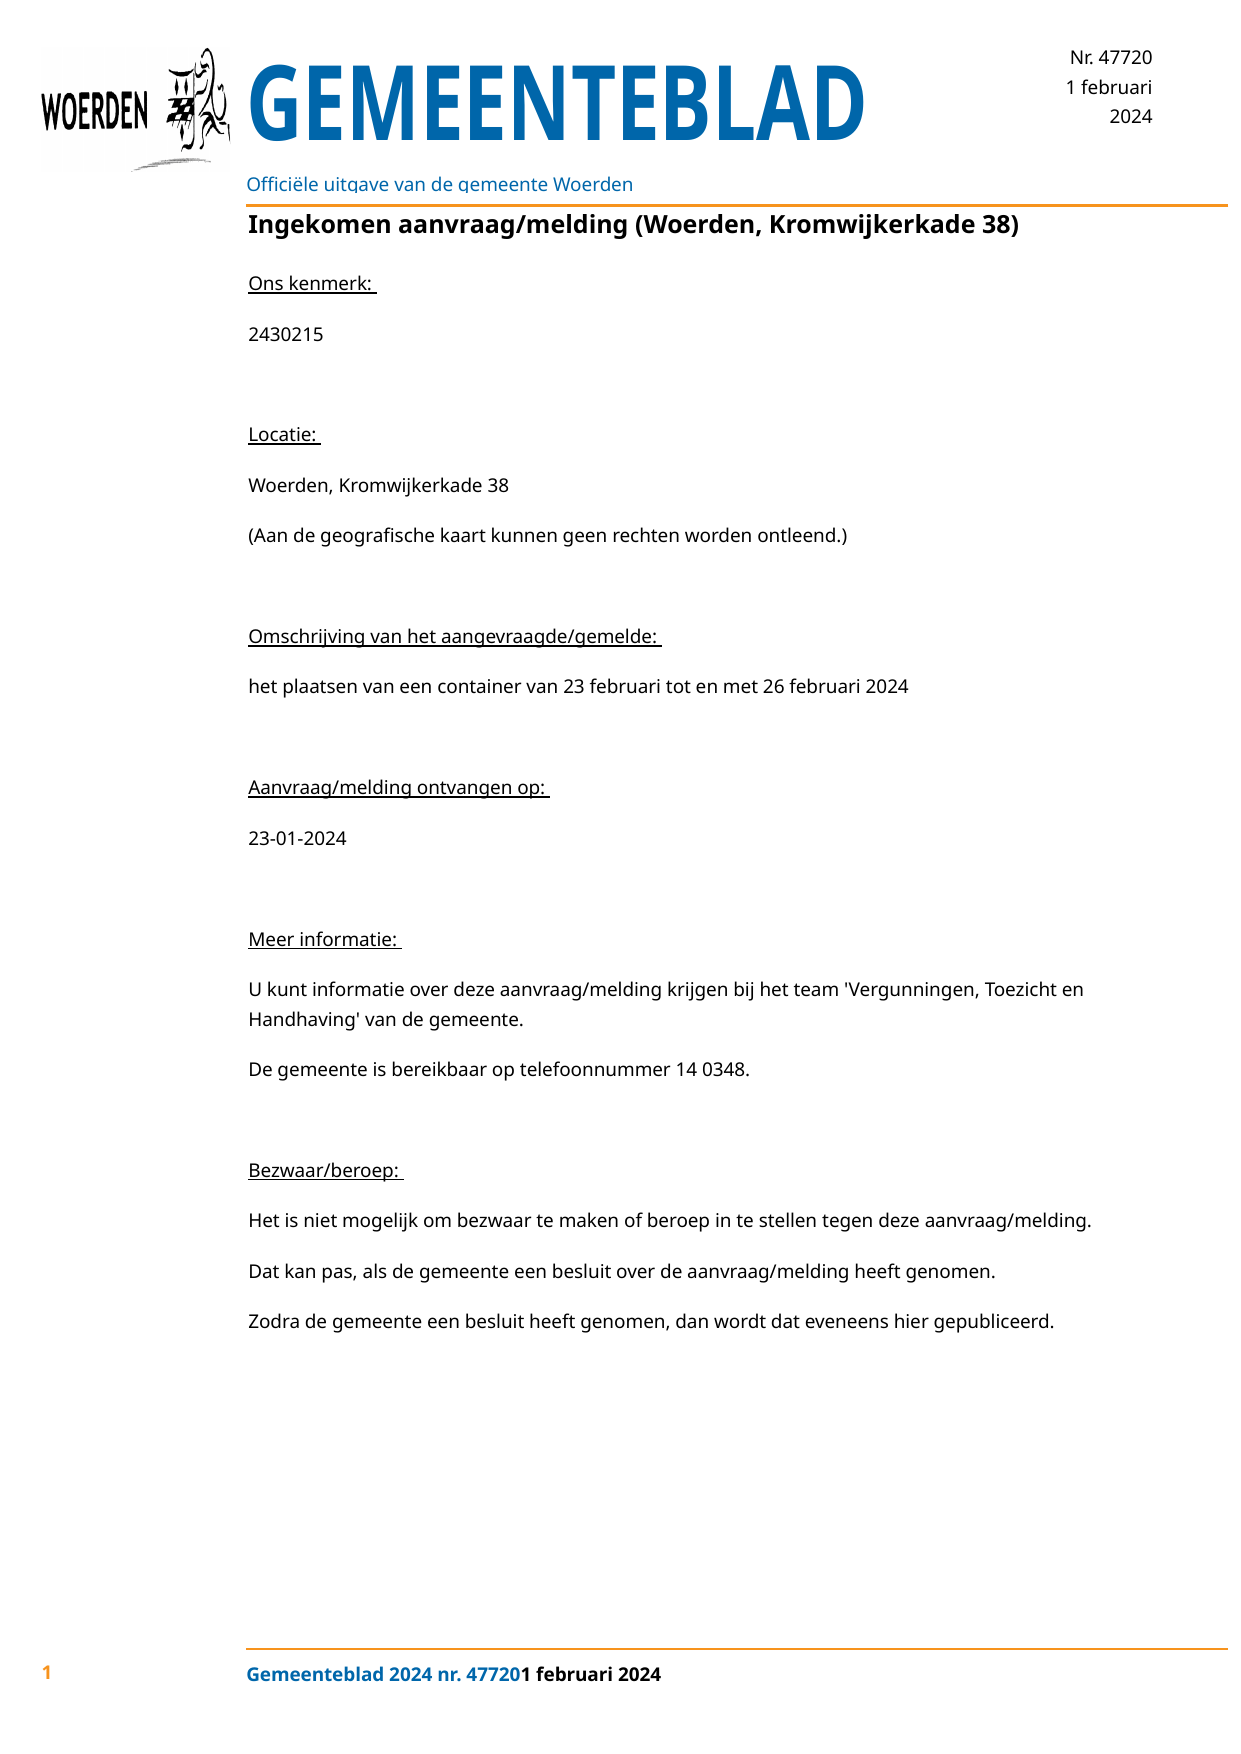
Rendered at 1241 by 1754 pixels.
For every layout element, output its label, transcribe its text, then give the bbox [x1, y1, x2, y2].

text Aanvraag/melding ontvangen op: [248, 774, 1152, 800]
text De gemeente is bereikbaar op telefoonnummer 14 0348. [248, 1056, 1152, 1082]
picture [41, 47, 231, 172]
text Bezwaar/beroep: [248, 1157, 1152, 1183]
text Ingekomen aanvraag/melding (Woerden, Kromwijkerkade 38) [248, 207, 1152, 241]
text Ons kenmerk: [248, 270, 1152, 296]
text Locatie: [248, 422, 1152, 447]
text U kunt informatie over deze aanvraag/melding krijgen bij het team 'Vergunningen, Toezicht en Handhaving' van de gemeente. [248, 976, 1152, 1031]
text het plaatsen van een container van 23 februari tot en met 26 februari 2024 [248, 674, 1152, 699]
text 2430215 [248, 321, 1152, 346]
text Zodra de gemeente een besluit heeft genomen, dan wordt dat eveneens hier gepubliceerd. [248, 1308, 1152, 1334]
text Het is niet mogelijk om bezwaar te maken of beroep in te stellen tegen deze aanvraag/melding. [248, 1207, 1152, 1233]
text Meer informatie: [248, 926, 1152, 951]
text Woerden, Kromwijkerkade 38 [248, 472, 1152, 498]
text (Aan de geografische kaart kunnen geen rechten worden ontleend.) [248, 522, 1152, 548]
text Omschrijving van het aangevraagde/gemelde: [248, 623, 1152, 649]
text 23-01-2024 [248, 825, 1152, 851]
text Dat kan pas, als de gemeente een besluit over de aanvraag/melding heeft genomen. [248, 1258, 1152, 1283]
